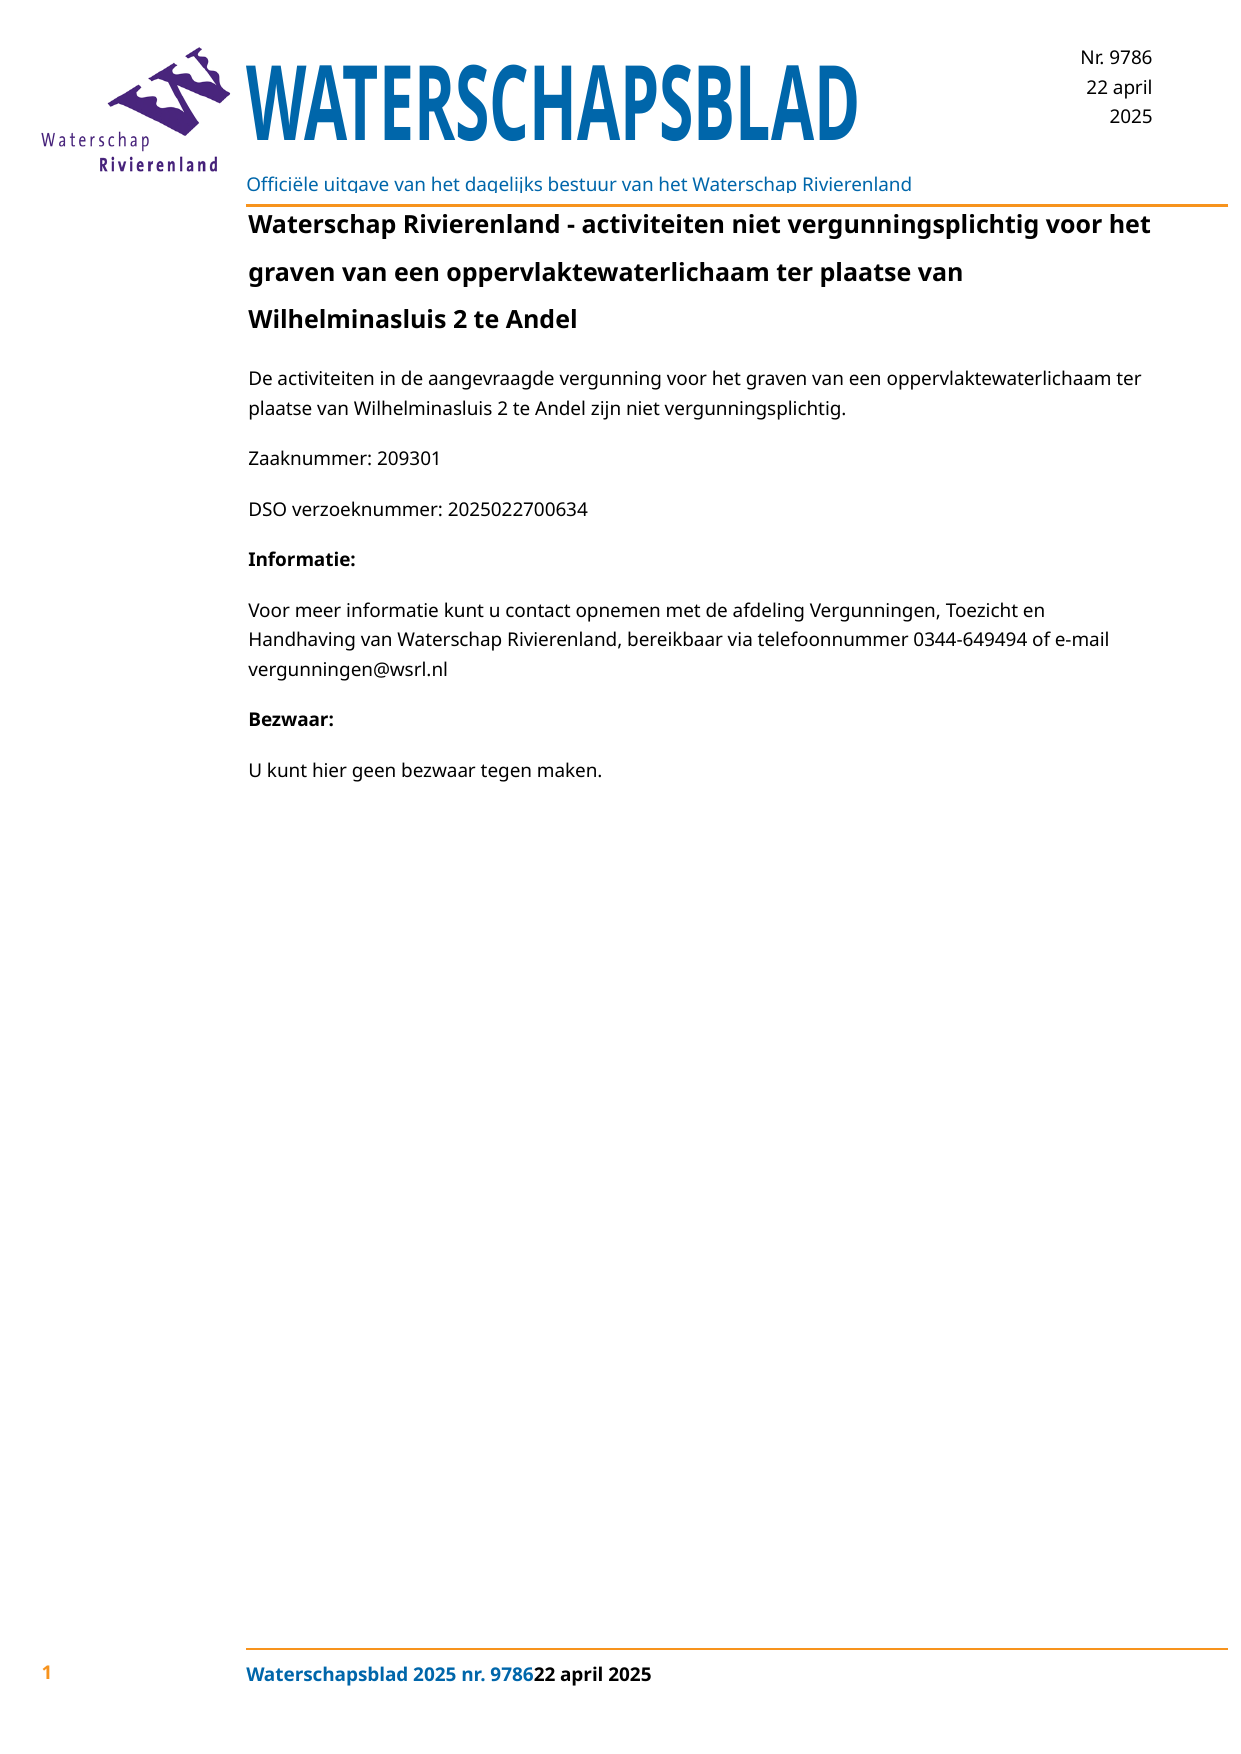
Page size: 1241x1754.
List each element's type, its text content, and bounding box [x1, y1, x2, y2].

picture [41, 47, 231, 172]
text Voor meer informatie kunt u contact opnemen met de afdeling Vergunningen, Toezicht en Handhaving van Waterschap Rivierenland, bereikbaar via telefoonnummer 0344-649494 of e-mail vergunningen@wsrl.nl [248, 597, 1152, 682]
text DSO verzoeknummer: 2025022700634 [248, 496, 1152, 522]
text De activiteiten in de aangevraagde vergunning voor het graven van een oppervlaktewaterlichaam ter plaatse van Wilhelminasluis 2 te Andel zijn niet vergunningsplichtig. [248, 366, 1152, 421]
text U kunt hier geen bezwaar tegen maken. [248, 757, 1152, 782]
text Waterschap Rivierenland - activiteiten niet vergunningsplichtig voor het graven van een oppervlaktewaterlichaam ter plaatse van Wilhelminasluis 2 te Andel [248, 207, 1152, 336]
text Bezwaar: [248, 706, 1152, 732]
text Zaaknummer: 209301 [248, 446, 1152, 471]
text Informatie: [248, 546, 1152, 572]
